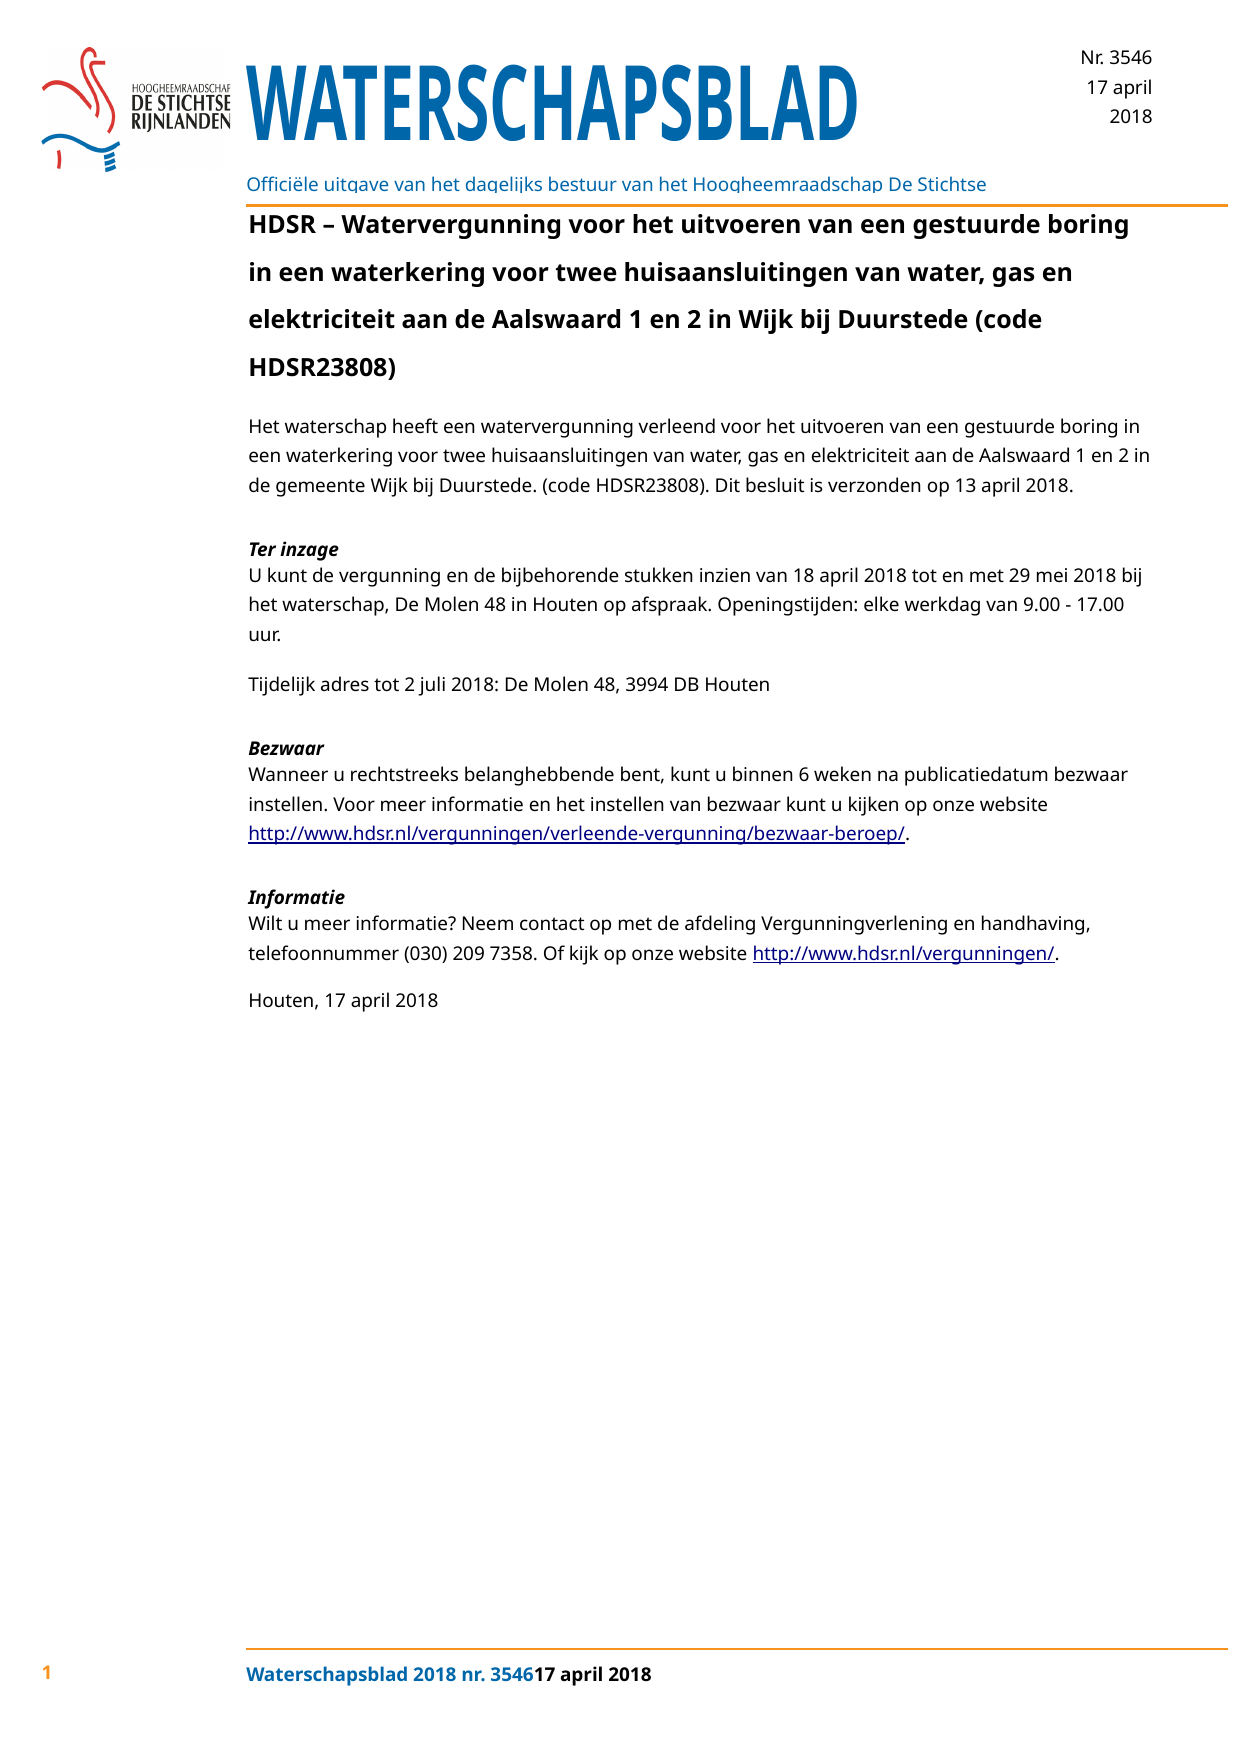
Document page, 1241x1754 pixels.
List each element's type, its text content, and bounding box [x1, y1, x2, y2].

text Het waterschap heeft een watervergunning verleend voor het uitvoeren van een gestuurde boring in een waterkering voor twee huisaansluitingen van water, gas en elektriciteit aan de Aalswaard 1 en 2 in de gemeente Wijk bij Duurstede. (code HDSR23808). Dit besluit is verzonden op 13 april 2018. [248, 413, 1152, 498]
text Wilt u meer informatie? Neem contact op met de afdeling Vergunningverlening en handhaving, telefoonnummer (030) 209 7358. Of kijk op onze website http://www.hdsr.nl/vergunningen/. [248, 910, 1152, 965]
text Tijdelijk adres tot 2 juli 2018: De Molen 48, 3994 DB Houten [248, 672, 1152, 697]
text Ter inzage [248, 536, 1152, 562]
text Bezwaar [248, 736, 1152, 761]
text HDSR – Watervergunning voor het uitvoeren van een gestuurde boring in een waterkering voor twee huisaansluitingen van water, gas en elektriciteit aan de Aalswaard 1 en 2 in Wijk bij Duurstede (code HDSR23808) [248, 207, 1152, 384]
text Informatie [248, 884, 1152, 910]
text Wanneer u rechtstreeks belanghebbende bent, kunt u binnen 6 weken na publicatiedatum bezwaar instellen. Voor meer informatie en het instellen van bezwaar kunt u kijken op onze website http://www.hdsr.nl/vergunningen/verleende-vergunning/bezwaar-beroep/. [248, 761, 1152, 846]
picture [41, 47, 231, 172]
text Houten, 17 april 2018 [248, 987, 1152, 1013]
text U kunt de vergunning en de bijbehorende stukken inzien van 18 april 2018 tot en met 29 mei 2018 bij het waterschap, De Molen 48 in Houten op afspraak. Openingstijden: elke werkdag van 9.00 - 17.00 uur. [248, 562, 1152, 647]
